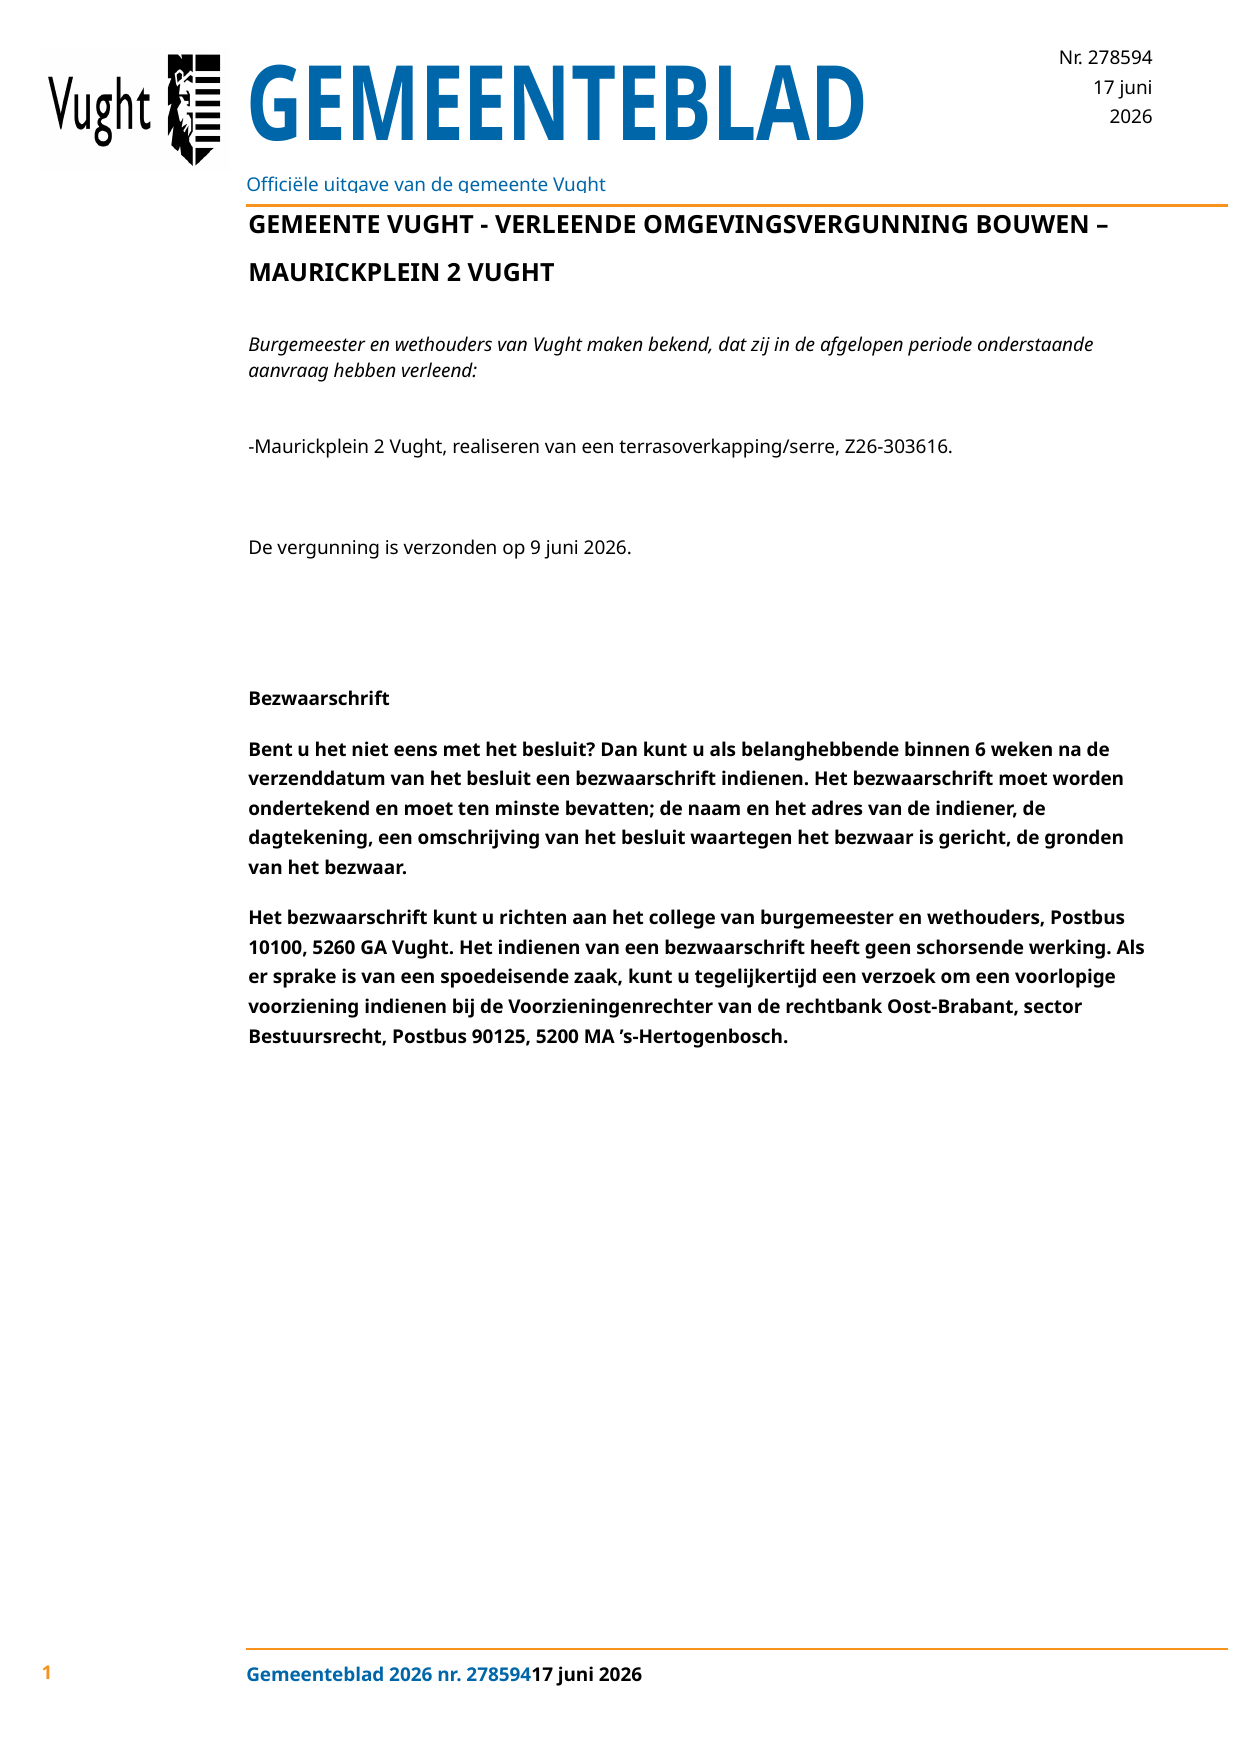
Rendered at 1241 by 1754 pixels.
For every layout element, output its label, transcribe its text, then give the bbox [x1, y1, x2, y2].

text Burgemeester en wethouders van Vught maken bekend, dat zij in de afgelopen periode onderstaande aanvraag hebben verleend: [248, 331, 1152, 383]
text -Maurickplein 2 Vught, realiseren van een terrasoverkapping/serre, Z26-303616. [248, 433, 1152, 459]
picture [41, 47, 231, 172]
text De vergunning is verzonden op 9 juni 2026. [248, 534, 1152, 560]
text Bezwaarschrift [248, 685, 1152, 711]
text GEMEENTE VUGHT - VERLEENDE OMGEVINGSVERGUNNING BOUWEN – MAURICKPLEIN 2 VUGHT [248, 207, 1152, 288]
text Bent u het niet eens met het besluit? Dan kunt u als belanghebbende binnen 6 weken na de verzenddatum van het besluit een bezwaarschrift indienen. Het bezwaarschrift moet worden ondertekend en moet ten minste bevatten; de naam en het adres van de indiener, de dagtekening, een omschrijving van het besluit waartegen het bezwaar is gericht, de gronden van het bezwaar. [248, 736, 1152, 880]
text Het bezwaarschrift kunt u richten aan het college van burgemeester en wethouders, Postbus 10100, 5260 GA Vught. Het indienen van een bezwaarschrift heeft geen schorsende werking. Als er sprake is van een spoedeisende zaak, kunt u tegelijkertijd een verzoek om een voorlopige voorziening indienen bij de Voorzieningenrechter van de rechtbank Oost-Brabant, sector Bestuursrecht, Postbus 90125, 5200 MA ’s-Hertogenbosch. [248, 904, 1152, 1049]
